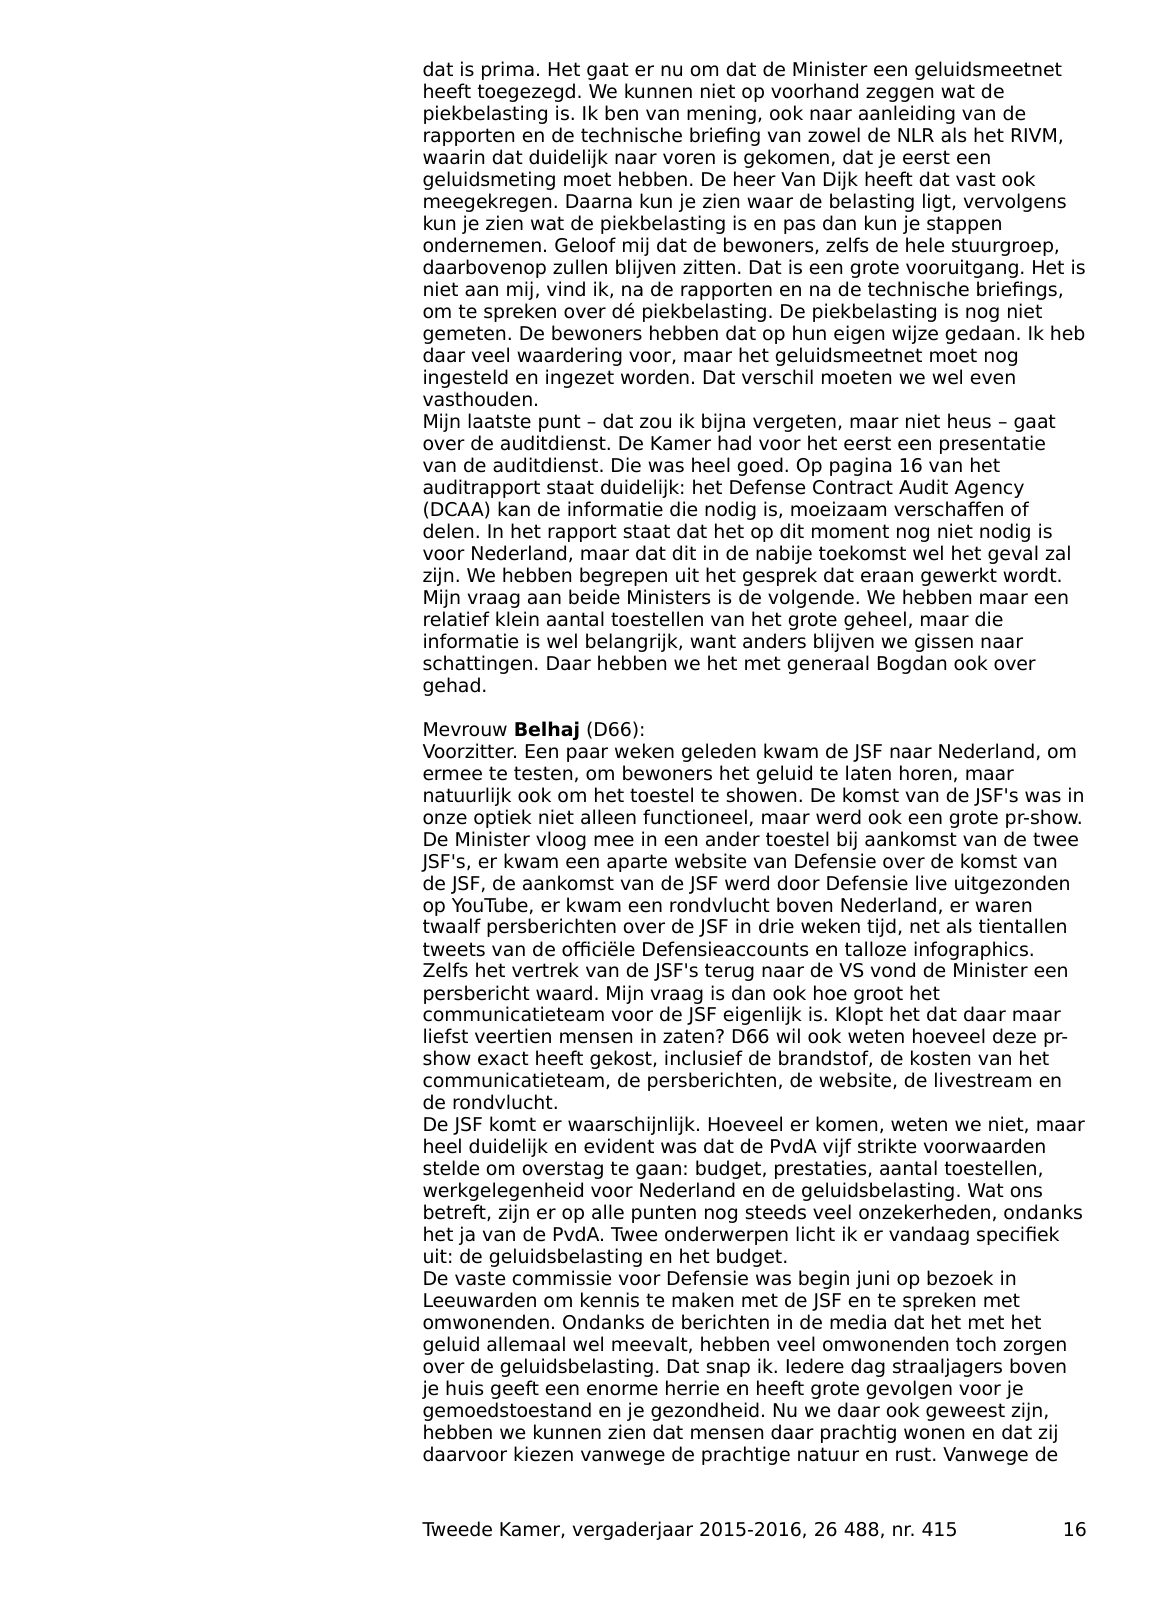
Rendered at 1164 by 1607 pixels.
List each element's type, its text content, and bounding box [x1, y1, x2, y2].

text De vaste commissie voor Defensie was begin juni op bezoek in Leeuwarden om kennis te maken met de JSF en te spreken met omwonenden. Ondanks de berichten in de media dat het met het geluid allemaal wel meevalt, hebben veel omwonenden toch zorgen over de geluidsbelasting. Dat snap ik. Iedere dag straaljagers boven je huis geeft een enorme herrie en heeft grote gevolgen voor je gemoedstoestand en je gezondheid. Nu we daar ook geweest zijn, hebben we kunnen zien dat mensen daar prachtig wonen en dat zij daarvoor kiezen vanwege de prachtige natuur en rust. Vanwege de [422, 1268, 1087, 1466]
text De JSF komt er waarschijnlijk. Hoeveel er komen, weten we niet, maar heel duidelijk en evident was dat de PvdA vijf strikte voorwaarden stelde om overstag te gaan: budget, prestaties, aantal toestellen, werkgelegenheid voor Nederland en de geluidsbelasting. Wat ons betreft, zijn er op alle punten nog steeds veel onzekerheden, ondanks het ja van de PvdA. Twee onderwerpen licht ik er vandaag specifiek uit: de geluidsbelasting en het budget. [422, 1114, 1087, 1268]
text Voorzitter. Een paar weken geleden kwam de JSF naar Nederland, om ermee te testen, om bewoners het geluid te laten horen, maar natuurlijk ook om het toestel te showen. De komst van de JSF's was in onze optiek niet alleen functioneel, maar werd ook een grote pr-show. De Minister vloog mee in een ander toestel bij aankomst van de twee JSF's, er kwam een aparte website van Defensie over de komst van de JSF, de aankomst van de JSF werd door Defensie live uitgezonden op YouTube, er kwam een rondvlucht boven Nederland, er waren twaalf persberichten over de JSF in drie weken tijd, net als tientallen tweets van de officiële Defensieaccounts en talloze infographics. Zelfs het vertrek van de JSF's terug naar de VS vond de Minister een persbericht waard. Mijn vraag is dan ook hoe groot het communicatieteam voor de JSF eigenlijk is. Klopt het dat daar maar liefst veertien mensen in zaten? D66 wil ook weten hoeveel deze pr-show exact heeft gekost, inclusief de brandstof, de kosten van het communicatieteam, de persberichten, de website, de livestream en de rondvlucht. [422, 741, 1087, 1114]
text Mijn laatste punt – dat zou ik bijna vergeten, maar niet heus – gaat over de auditdienst. De Kamer had voor het eerst een presentatie van de auditdienst. Die was heel goed. Op pagina 16 van het auditrapport staat duidelijk: het Defense Contract Audit Agency (DCAA) kan de informatie die nodig is, moeizaam verschaffen of delen. In het rapport staat dat het op dit moment nog niet nodig is voor Nederland, maar dat dit in de nabije toekomst wel het geval zal zijn. We hebben begrepen uit het gesprek dat eraan gewerkt wordt. Mijn vraag aan beide Ministers is de volgende. We hebben maar een relatief klein aantal toestellen van het grote geheel, maar die informatie is wel belangrijk, want anders blijven we gissen naar schattingen. Daar hebben we het met generaal Bogdan ook over gehad. [422, 411, 1087, 696]
text Mevrouw Belhaj (D66): [422, 719, 1087, 741]
text dat is prima. Het gaat er nu om dat de Minister een geluidsmeetnet heeft toegezegd. We kunnen niet op voorhand zeggen wat de piekbelasting is. Ik ben van mening, ook naar aanleiding van de rapporten en de technische briefing van zowel de NLR als het RIVM, waarin dat duidelijk naar voren is gekomen, dat je eerst een geluidsmeting moet hebben. De heer Van Dijk heeft dat vast ook meegekregen. Daarna kun je zien waar de belasting ligt, vervolgens kun je zien wat de piekbelasting is en pas dan kun je stappen ondernemen. Geloof mij dat de bewoners, zelfs de hele stuurgroep, daarbovenop zullen blijven zitten. Dat is een grote vooruitgang. Het is niet aan mij, vind ik, na de rapporten en na de technische briefings, om te spreken over dé piekbelasting. De piekbelasting is nog niet gemeten. De bewoners hebben dat op hun eigen wijze gedaan. Ik heb daar veel waardering voor, maar het geluidsmeetnet moet nog ingesteld en ingezet worden. Dat verschil moeten we wel even vasthouden. [422, 59, 1087, 411]
